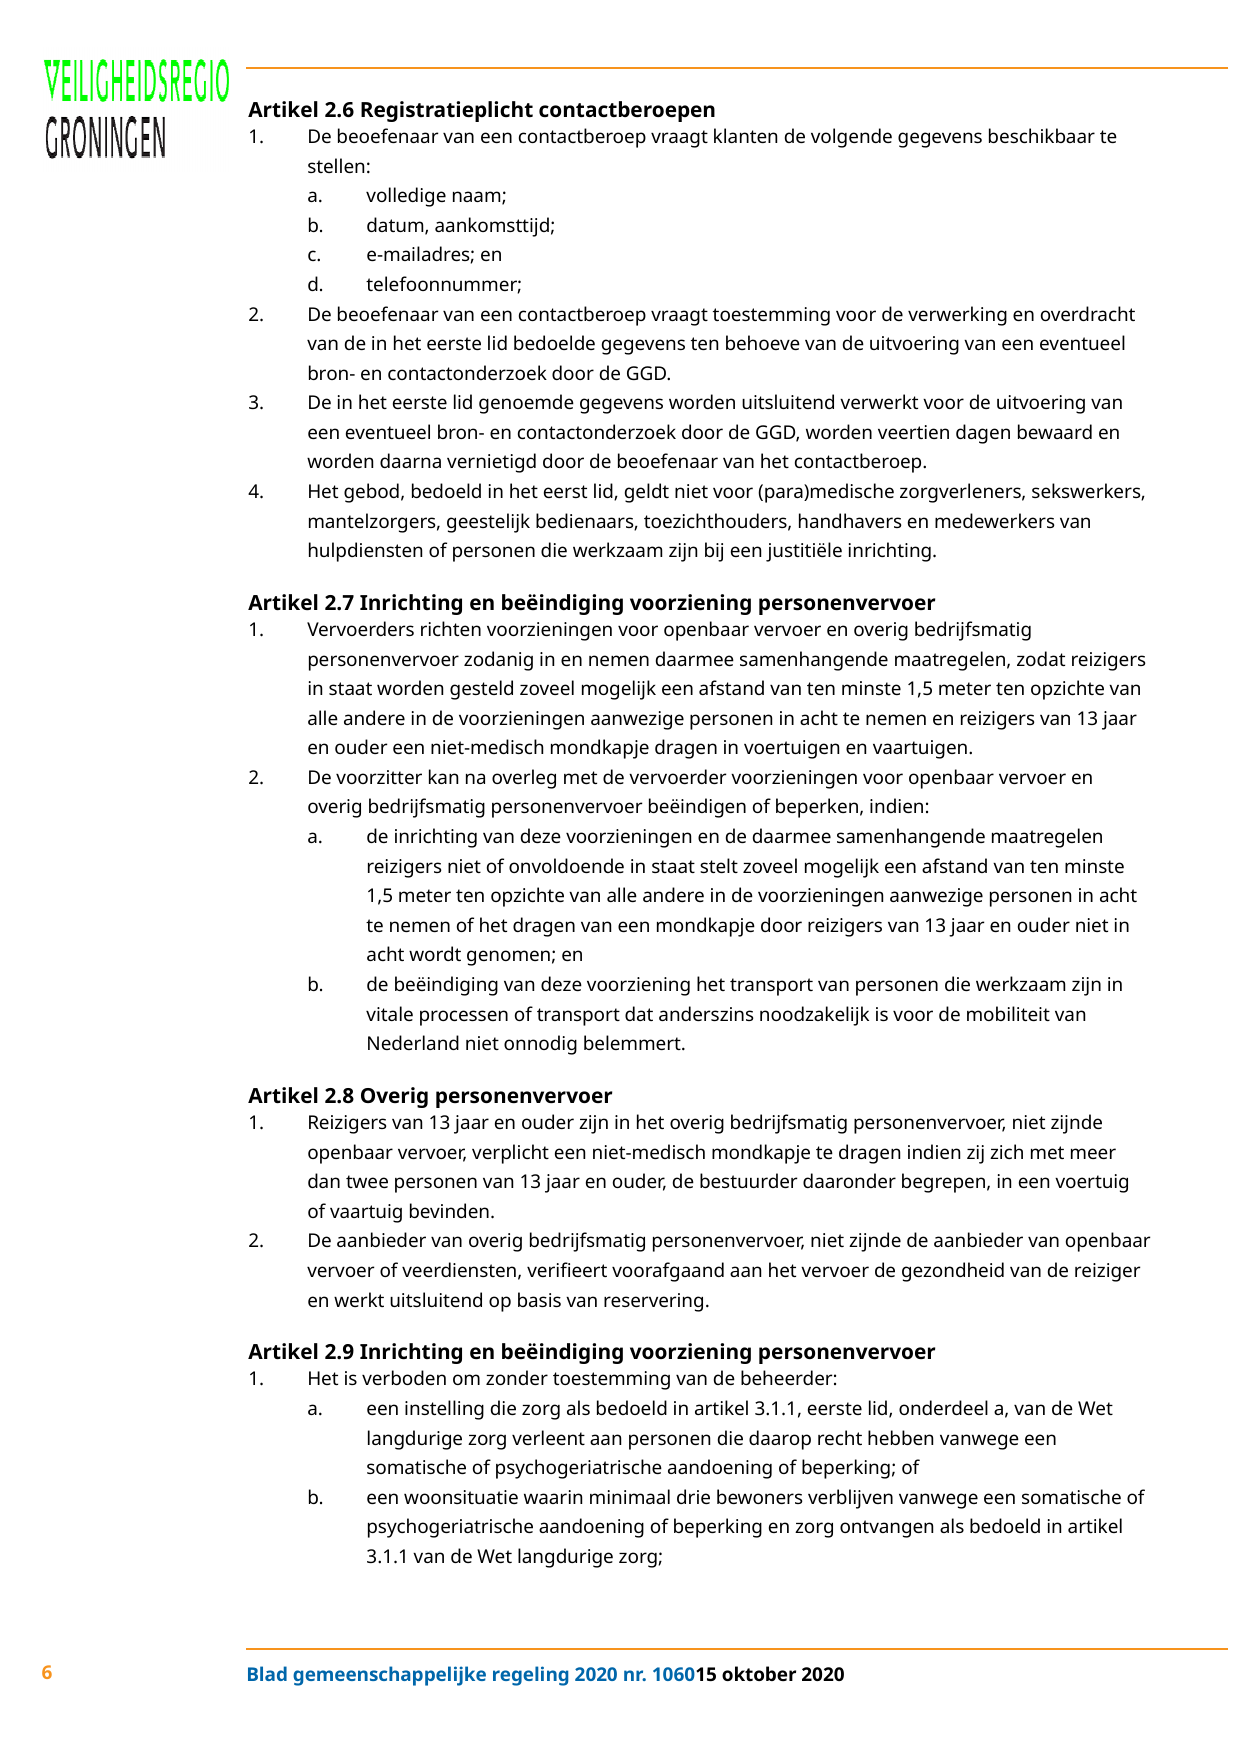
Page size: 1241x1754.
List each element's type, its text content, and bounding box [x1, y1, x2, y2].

text Artikel 2.9 Inrichting en beëindiging voorziening personenvervoer [248, 1337, 1152, 1366]
list e-mailadres; en [307, 242, 1152, 267]
list De aanbieder van overig bedrijfsmatig personenvervoer, niet zijnde de aanbieder van openbaar vervoer of veerdiensten, verifieert voorafgaand aan het vervoer de gezondheid van de reiziger en werkt uitsluitend op basis van reservering. [248, 1228, 1152, 1312]
list de inrichting van deze voorzieningen en de daarmee samenhangende maatregelen reizigers niet of onvoldoende in staat stelt zoveel mogelijk een afstand van ten minste 1,5 meter ten opzichte van alle andere in de voorzieningen aanwezige personen in acht te nemen of het dragen van een mondkapje door reizigers van 13 jaar en ouder niet in acht wordt genomen; en [307, 823, 1152, 967]
text Artikel 2.8 Overig personenvervoer [248, 1081, 1152, 1109]
list een instelling die zorg als bedoeld in artikel 3.1.1, eerste lid, onderdeel a, van de Wet langdurige zorg verleent aan personen die daarop recht hebben vanwege een somatische of psychogeriatrische aandoening of beperking; of [307, 1395, 1152, 1480]
list Het gebod, bedoeld in het eerst lid, geldt niet voor (para)medische zorgverleners, sekswerkers, mantelzorgers, geestelijk bedienaars, toezichthouders, handhavers en medewerkers van hulpdiensten of personen die werkzaam zijn bij een justitiële inrichting. [248, 478, 1152, 563]
list De in het eerste lid genoemde gegevens worden uitsluitend verwerkt voor de uitvoering van een eventueel bron- en contactonderzoek door de GGD, worden veertien dagen bewaard en worden daarna vernietigd door de beoefenaar van het contactberoep. [248, 389, 1152, 474]
list De voorzitter kan na overleg met de vervoerder voorzieningen voor openbaar vervoer en overig bedrijfsmatig personenvervoer beëindigen of beperken, indien: [248, 764, 1152, 819]
list De beoefenaar van een contactberoep vraagt toestemming voor de verwerking en overdracht van de in het eerste lid bedoelde gegevens ten behoeve van de uitvoering van een eventueel bron- en contactonderzoek door de GGD. [248, 301, 1152, 386]
list telefoonnummer; [307, 271, 1152, 297]
list volledige naam; [307, 182, 1152, 208]
list datum, aankomsttijd; [307, 212, 1152, 238]
list De beoefenaar van een contactberoep vraagt klanten de volgende gegevens beschikbaar te stellen: [248, 123, 1152, 178]
list Vervoerders richten voorzieningen voor openbaar vervoer en overig bedrijfsmatig personenvervoer zodanig in en nemen daarmee samenhangende maatregelen, zodat reizigers in staat worden gesteld zoveel mogelijk een afstand van ten minste 1,5 meter ten opzichte van alle andere in de voorzieningen aanwezige personen in acht te nemen en reizigers van 13 jaar en ouder een niet-medisch mondkapje dragen in voertuigen en vaartuigen. [248, 616, 1152, 760]
text Artikel 2.6 Registratieplicht contactberoepen [248, 95, 1152, 123]
list Reizigers van 13 jaar en ouder zijn in het overig bedrijfsmatig personenvervoer, niet zijnde openbaar vervoer, verplicht een niet-medisch mondkapje te dragen indien zij zich met meer dan twee personen van 13 jaar en ouder, de bestuurder daaronder begrepen, in een voertuig of vaartuig bevinden. [248, 1109, 1152, 1224]
list een woonsituatie waarin minimaal drie bewoners verblijven vanwege een somatische of psychogeriatrische aandoening of beperking en zorg ontvangen als bedoeld in artikel 3.1.1 van de Wet langdurige zorg; [307, 1484, 1152, 1569]
picture [41, 47, 231, 172]
text Artikel 2.7 Inrichting en beëindiging voorziening personenvervoer [248, 588, 1152, 616]
list Het is verboden om zonder toestemming van de beheerder: [248, 1366, 1152, 1391]
list de beëindiging van deze voorziening het transport van personen die werkzaam zijn in vitale processen of transport dat anderszins noodzakelijk is voor de mobiliteit van Nederland niet onnodig belemmert. [307, 971, 1152, 1056]
